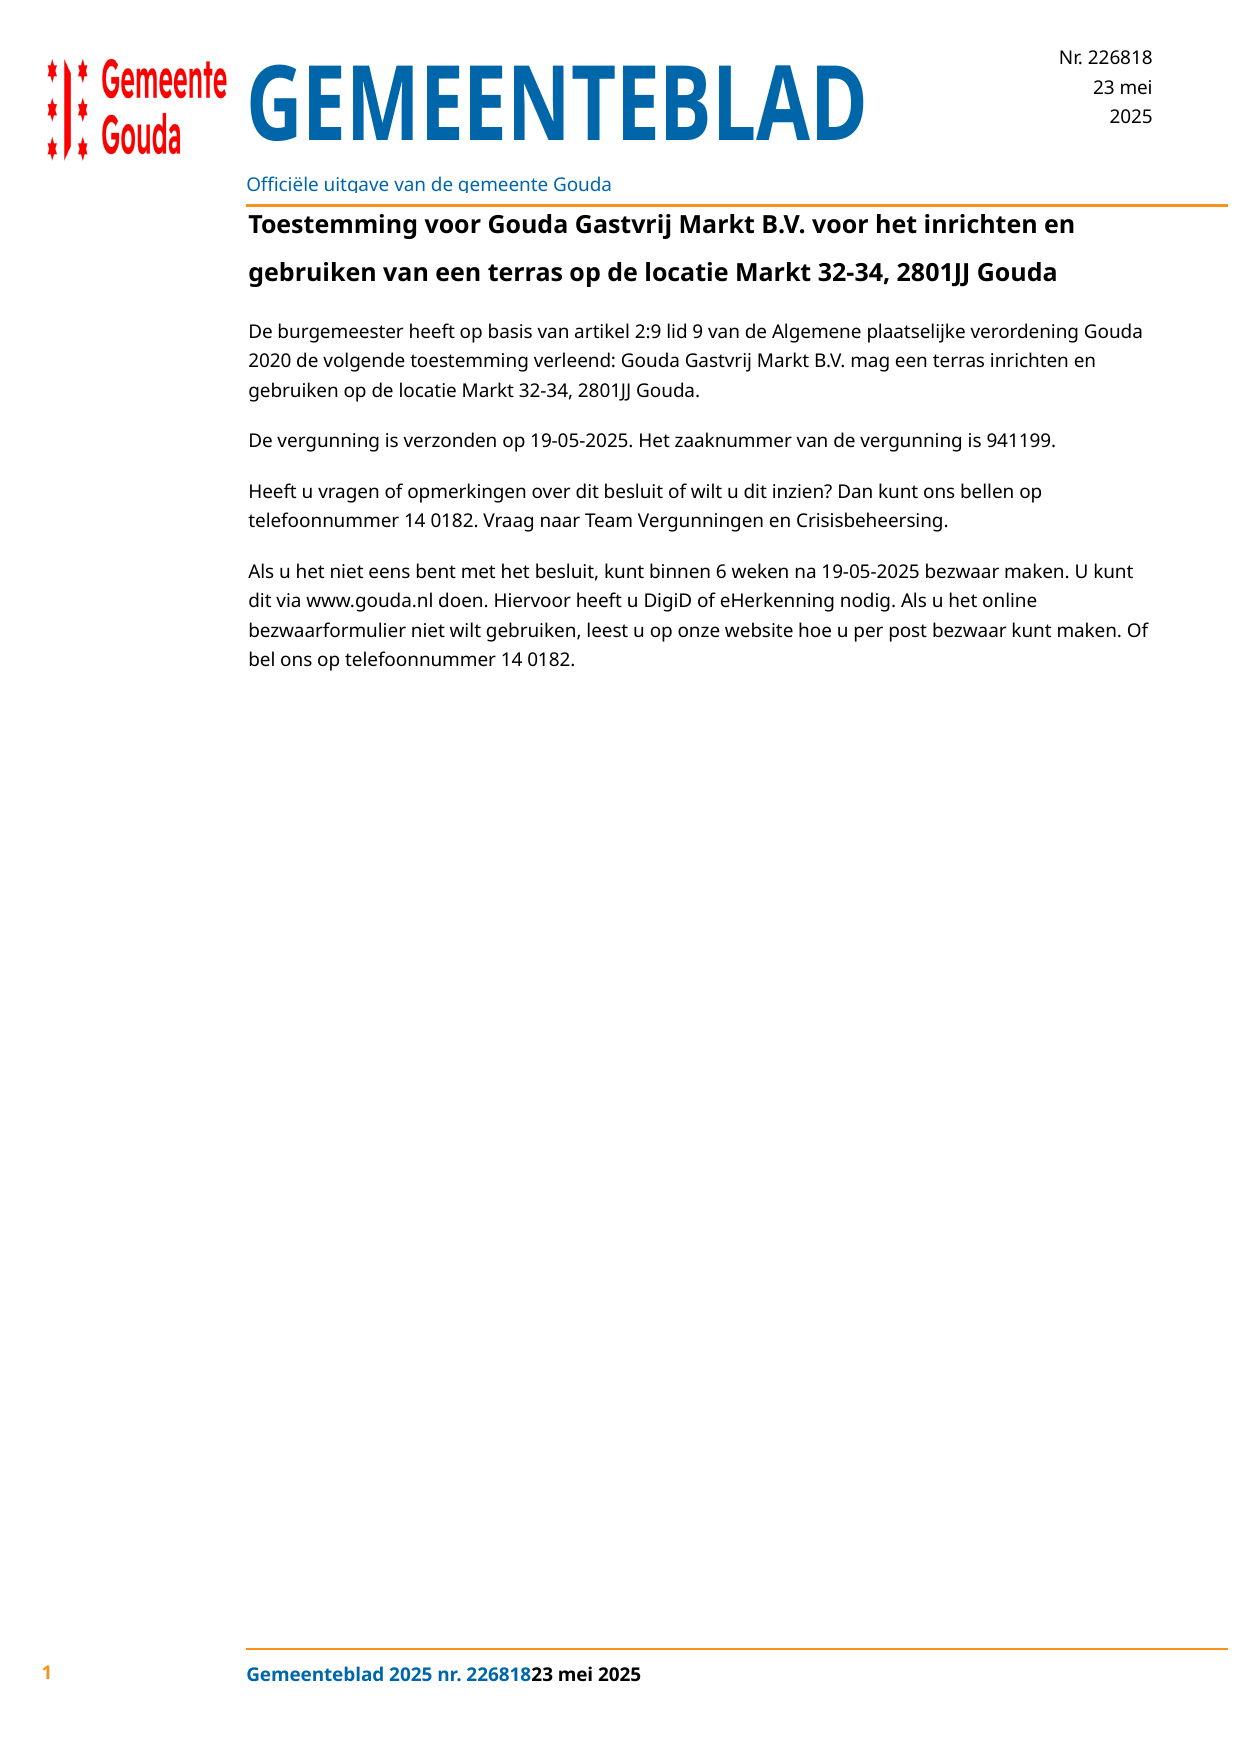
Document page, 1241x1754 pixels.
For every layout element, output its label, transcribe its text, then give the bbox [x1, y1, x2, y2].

text De burgemeester heeft op basis van artikel 2:9 lid 9 van de Algemene plaatselijke verordening Gouda 2020 de volgende toestemming verleend: Gouda Gastvrij Markt B.V. mag een terras inrichten en gebruiken op de locatie Markt 32-34, 2801JJ Gouda. [248, 318, 1152, 403]
text De vergunning is verzonden op 19-05-2025. Het zaaknummer van de vergunning is 941199. [248, 427, 1152, 453]
picture [41, 47, 231, 172]
text Heeft u vragen of opmerkingen over dit besluit of wilt u dit inzien? Dan kunt ons bellen op telefoonnummer 14 0182. Vraag naar Team Vergunningen en Crisisbeheersing. [248, 478, 1152, 533]
text Als u het niet eens bent met het besluit, kunt binnen 6 weken na 19-05-2025 bezwaar maken. U kunt dit via www.gouda.nl doen. Hiervoor heeft u DigiD of eHerkenning nodig. Als u het online bezwaarformulier niet wilt gebruiken, leest u op onze website hoe u per post bezwaar kunt maken. Of bel ons op telefoonnummer 14 0182. [248, 558, 1152, 672]
text Toestemming voor Gouda Gastvrij Markt B.V. voor het inrichten en gebruiken van een terras op de locatie Markt 32-34, 2801JJ Gouda [248, 207, 1152, 288]
